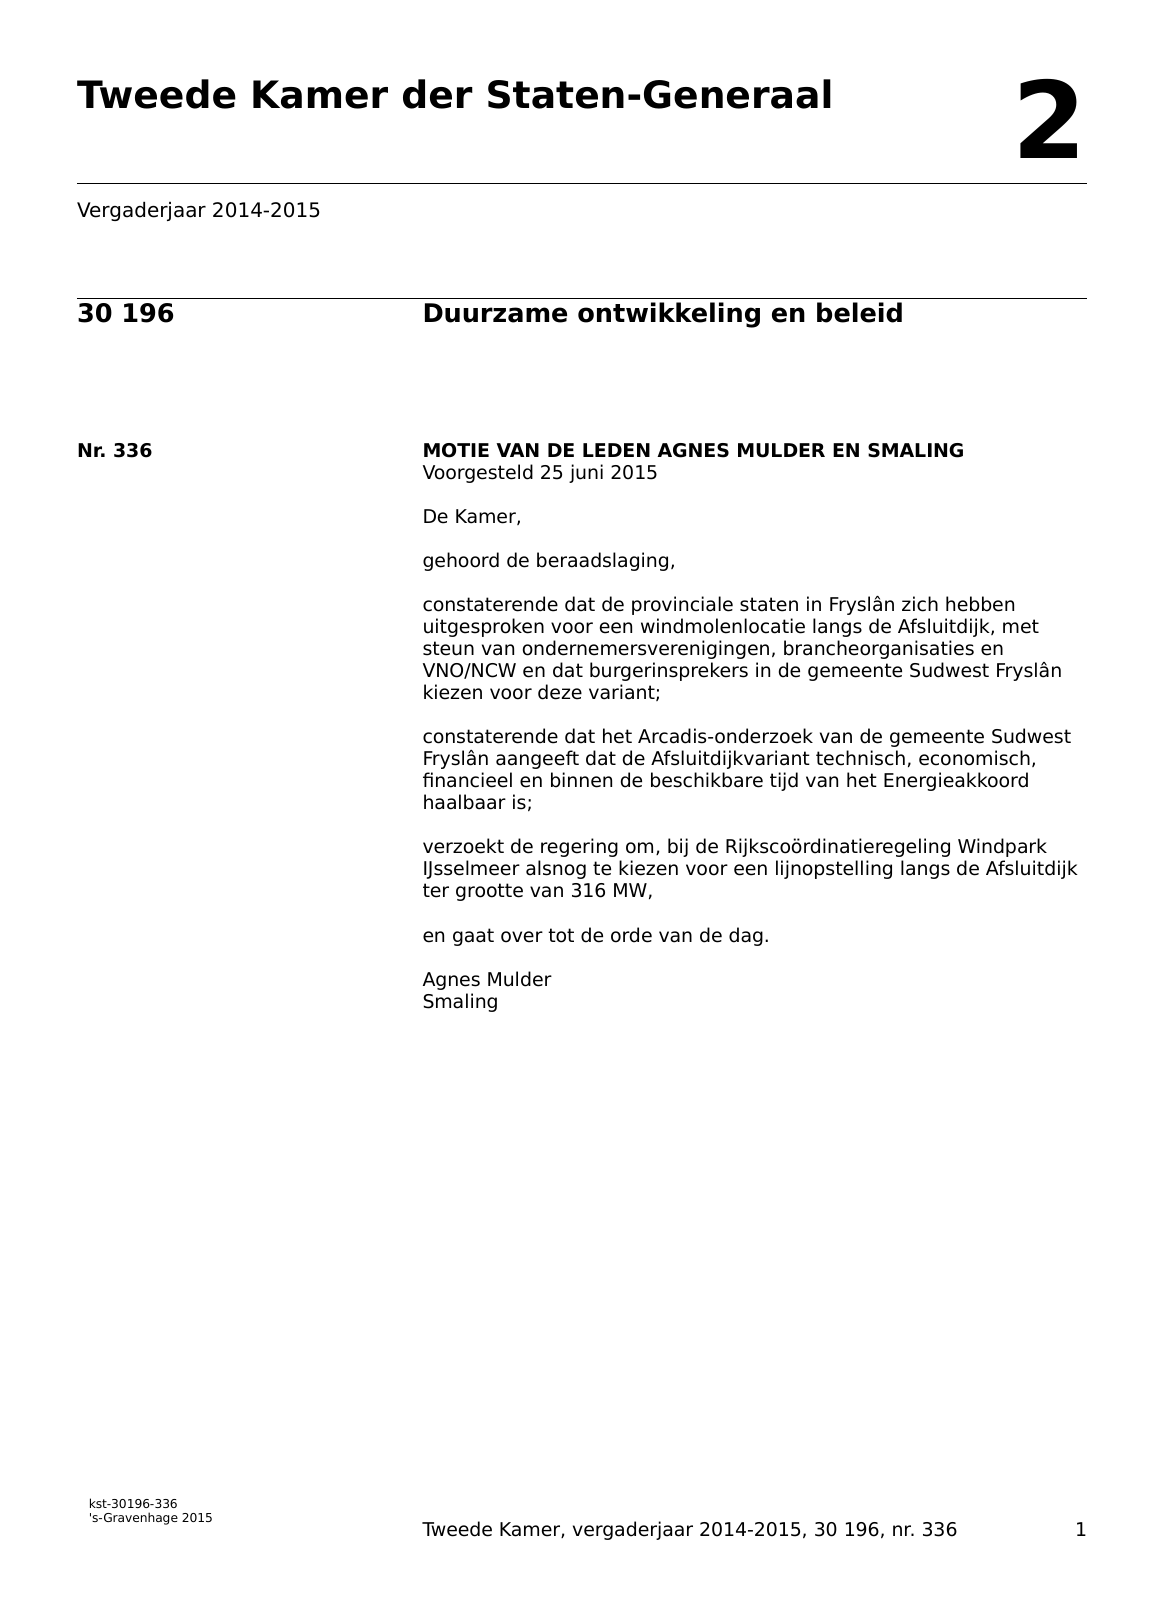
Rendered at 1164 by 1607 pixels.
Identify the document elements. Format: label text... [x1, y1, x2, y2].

text Voorgesteld 25 juni 2015 [422, 462, 1087, 484]
text en gaat over tot de orde van de dag. [422, 924, 1087, 946]
text gehoord de beraadslaging, [422, 550, 1087, 572]
text constaterende dat het Arcadis-onderzoek van de gemeente Sudwest Fryslân aangeeft dat de Afsluitdijkvariant technisch, economisch, financieel en binnen de beschikbare tijd van het Energieakkoord haalbaar is; [422, 726, 1087, 814]
table_cell Vergaderjaar 2014-2015 [77, 184, 1087, 298]
text Agnes Mulder [422, 969, 1087, 991]
subtitle 30 196 Duurzame ontwikkeling en beleid [77, 299, 1087, 329]
table_header 2 [886, 59, 1087, 183]
text Smaling [422, 991, 1087, 1013]
table_header Tweede Kamer der Staten-Generaal [77, 59, 886, 183]
text De Kamer, [422, 506, 1087, 528]
text kst-30196-336 [88, 1497, 323, 1511]
text constaterende dat de provinciale staten in Fryslân zich hebben uitgesproken voor een windmolenlocatie langs de Afsluitdijk, met steun van ondernemersverenigingen, brancheorganisaties en VNO/NCW en dat burgerinsprekers in de gemeente Sudwest Fryslân kiezen voor deze variant; [422, 594, 1087, 704]
subtitle Nr. 336 MOTIE VAN DE LEDEN AGNES MULDER EN SMALING [77, 440, 1087, 462]
text verzoekt de regering om, bij de Rijkscoördinatieregeling Windpark IJsselmeer alsnog te kiezen voor een lijnopstelling langs de Afsluitdijk ter grootte van 316 MW, [422, 836, 1087, 902]
text 's-Gravenhage 2015 [88, 1511, 323, 1525]
